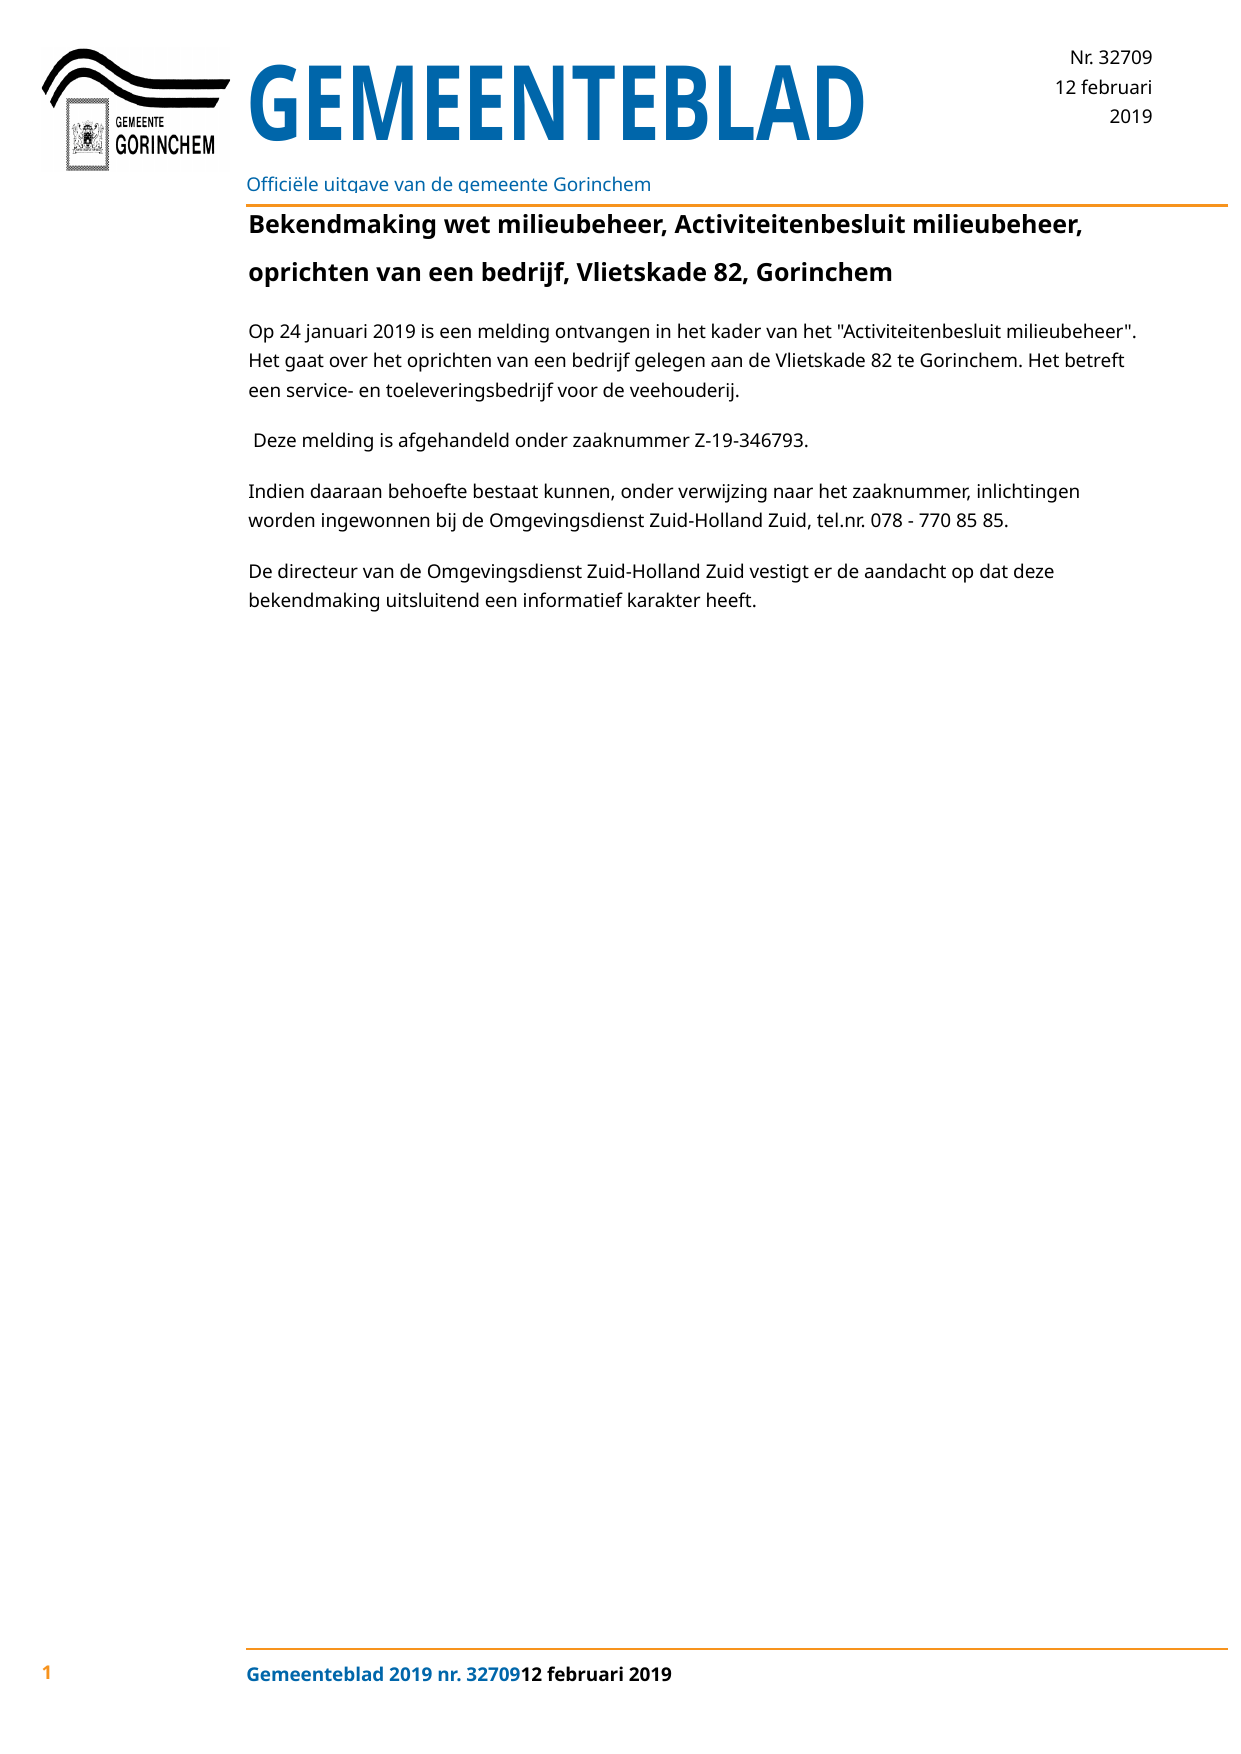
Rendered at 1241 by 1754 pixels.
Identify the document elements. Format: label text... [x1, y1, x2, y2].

text De directeur van de Omgevingsdienst Zuid-Holland Zuid vestigt er de aandacht op dat deze bekendmaking uitsluitend een informatief karakter heeft. [248, 558, 1152, 613]
text Deze melding is afgehandeld onder zaaknummer Z-19-346793. [248, 427, 1152, 453]
picture [41, 47, 231, 172]
text Bekendmaking wet milieubeheer, Activiteitenbesluit milieubeheer, oprichten van een bedrijf, Vlietskade 82, Gorinchem [248, 207, 1152, 288]
text Op 24 januari 2019 is een melding ontvangen in het kader van het "Activiteitenbesluit milieubeheer". Het gaat over het oprichten van een bedrijf gelegen aan de Vlietskade 82 te Gorinchem. Het betreft een service- en toeleveringsbedrijf voor de veehouderij. [248, 318, 1152, 403]
text Indien daaraan behoefte bestaat kunnen, onder verwijzing naar het zaaknummer, inlichtingen worden ingewonnen bij de Omgevingsdienst Zuid-Holland Zuid, tel.nr. 078 - 770 85 85. [248, 478, 1152, 533]
